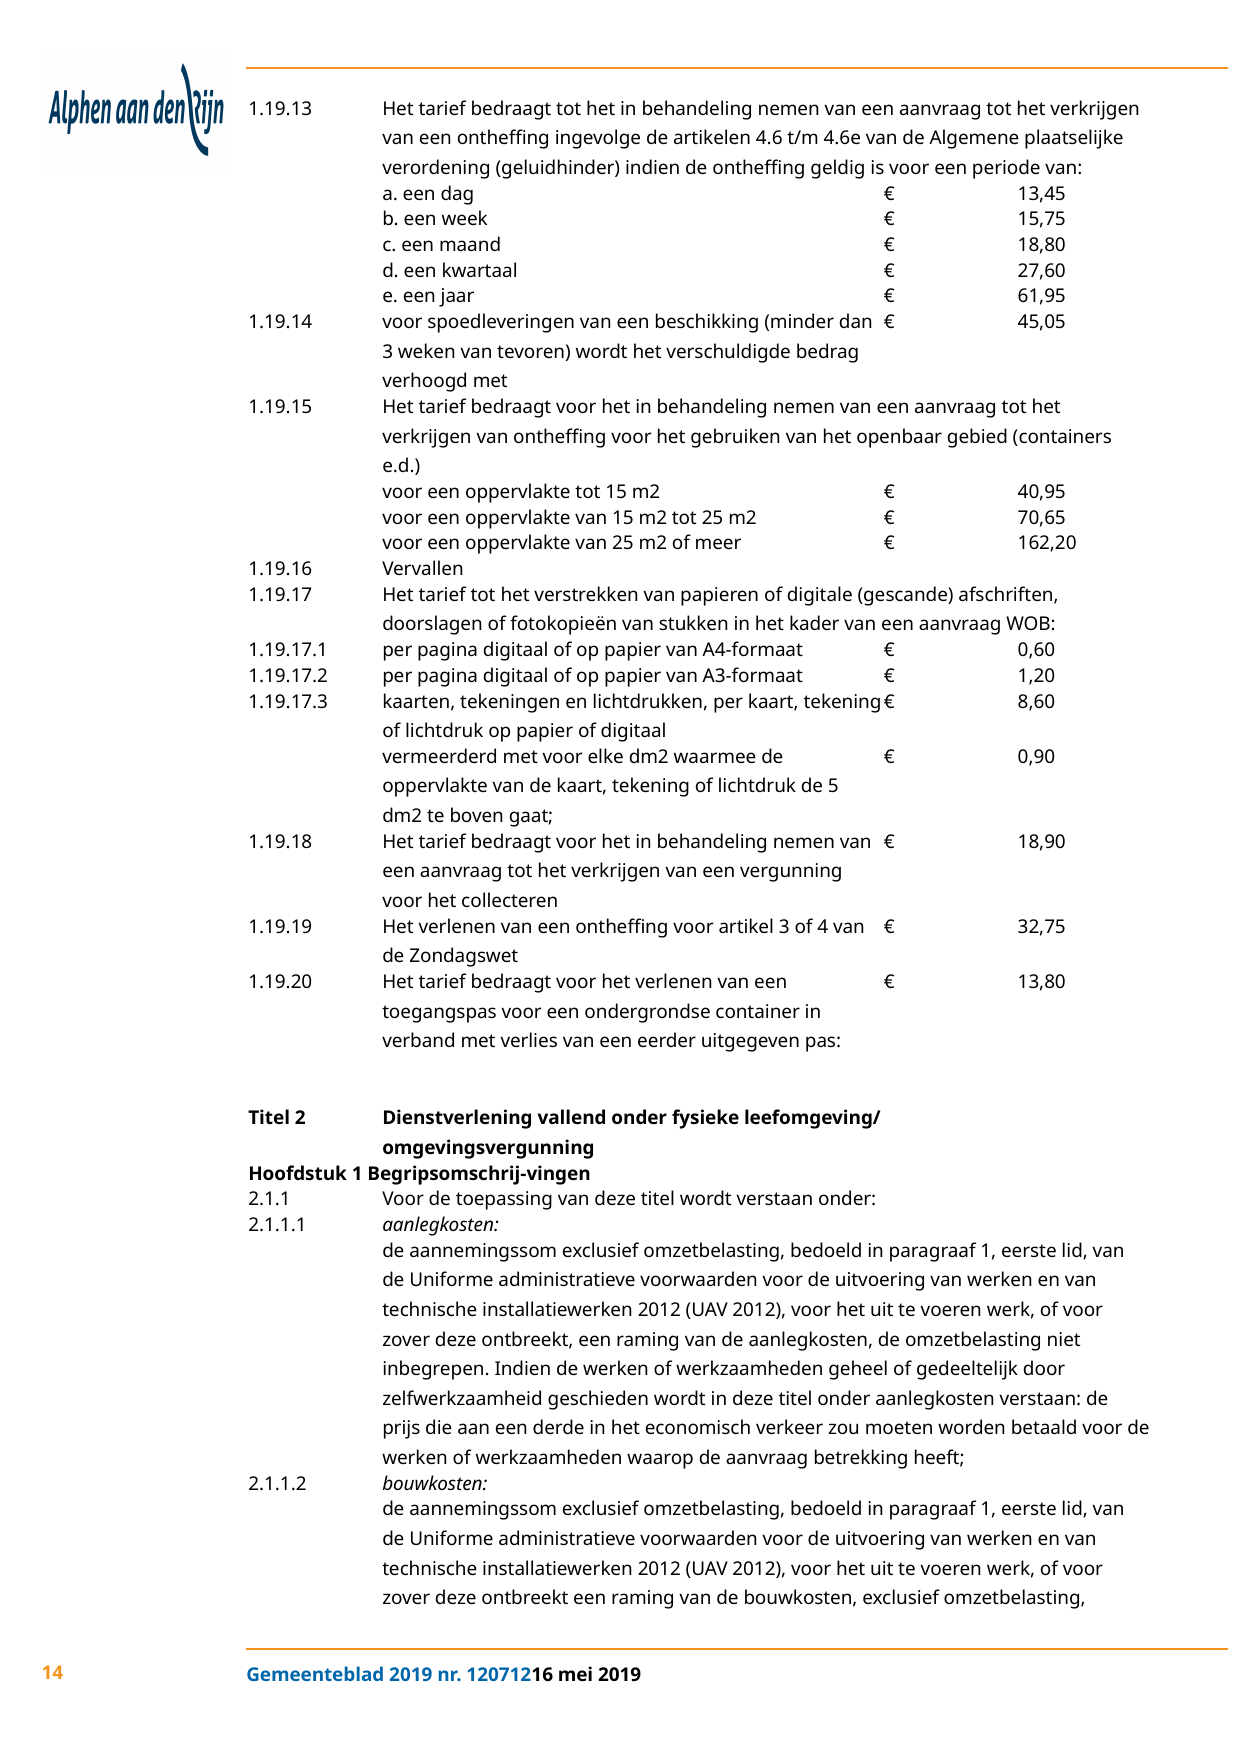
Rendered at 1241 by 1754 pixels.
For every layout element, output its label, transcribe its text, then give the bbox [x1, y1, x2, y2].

table_cell [1018, 1105, 1152, 1160]
table_cell 1.19.19 [248, 913, 382, 968]
table_cell 45,05 [1018, 308, 1152, 393]
table_cell Het tarief bedraagt voor het verlenen van een toegangspas voor een ondergrondse container in verband met verlies van een eerder uitgegeven pas: [382, 968, 883, 1053]
table_cell [1018, 1211, 1152, 1237]
table_cell d. een kwartaal [382, 257, 883, 283]
table_cell € [884, 231, 1017, 257]
table_cell Hoofdstuk 1 Begripsomschrij-vingen [248, 1160, 883, 1186]
table_cell 1.19.18 [248, 828, 382, 913]
table_cell [248, 1237, 382, 1470]
table_cell [884, 1079, 1017, 1104]
table_cell 1.19.20 [248, 968, 382, 1053]
table_cell [248, 180, 382, 205]
table_cell 61,95 [1018, 283, 1152, 308]
table_cell 13,45 [1018, 180, 1152, 205]
table_cell € [884, 205, 1017, 231]
table_cell € [884, 743, 1017, 828]
table_cell 13,80 [1018, 968, 1152, 1053]
table_cell € [884, 662, 1017, 688]
table_cell 2.1.1 [248, 1186, 382, 1211]
table_cell [248, 231, 382, 257]
table_cell 162,20 [1018, 530, 1152, 555]
table_cell [248, 257, 382, 283]
table_cell c. een maand [382, 231, 883, 257]
table_cell 0,90 [1018, 743, 1152, 828]
table_cell [1018, 1186, 1152, 1211]
table_cell [248, 530, 382, 555]
table_cell 40,95 [1018, 478, 1152, 504]
table_cell [248, 205, 382, 231]
table_cell [382, 1079, 883, 1104]
table_cell 2.1.1.1 [248, 1211, 382, 1237]
table_cell Het tarief bedraagt voor het in behandeling nemen van een aanvraag tot het verkrijgen van een vergunning voor het collecteren [382, 828, 883, 913]
table_cell Vervallen [382, 555, 883, 581]
table_cell voor spoedleveringen van een beschikking (minder dan 3 weken van tevoren) wordt het verschuldigde bedrag verhoogd met [382, 308, 883, 393]
table_cell Het tarief bedraagt tot het in behandeling nemen van een aanvraag tot het verkrijgen van een ontheffing ingevolge de artikelen 4.6 t/m 4.6e van de Algemene plaatselijke verordening (geluidhinder) indien de ontheffing geldig is voor een periode van: [382, 95, 1152, 180]
table_cell per pagina digitaal of op papier van A4-formaat [382, 636, 883, 662]
table_cell kaarten, tekeningen en lichtdrukken, per kaart, tekening of lichtdruk op papier of digitaal [382, 688, 883, 743]
table_cell € [884, 828, 1017, 913]
table_cell 8,60 [1018, 688, 1152, 743]
table_cell Het tarief tot het verstrekken van papieren of digitale (gescande) afschriften, doorslagen of fotokopieën van stukken in het kader van een aanvraag WOB: [382, 581, 1152, 636]
table_cell [248, 478, 382, 504]
table_cell aanlegkosten: [382, 1211, 883, 1237]
table_cell € [884, 257, 1017, 283]
table_cell per pagina digitaal of op papier van A3-formaat [382, 662, 883, 688]
table_cell € [884, 504, 1017, 529]
table_cell Dienstverlening vallend onder fysieke leefomgeving/ omgevingsvergunning [382, 1105, 883, 1160]
table_cell 1.19.17.3 [248, 688, 382, 743]
table_cell [382, 1053, 883, 1079]
table_cell 0,60 [1018, 636, 1152, 662]
table_cell [1018, 1079, 1152, 1104]
table_cell [1018, 1470, 1152, 1496]
table_cell 70,65 [1018, 504, 1152, 529]
table_cell voor een oppervlakte van 15 m2 tot 25 m2 [382, 504, 883, 529]
table_cell voor een oppervlakte tot 15 m2 [382, 478, 883, 504]
table_cell 1.19.16 [248, 555, 382, 581]
table_cell € [884, 688, 1017, 743]
table_cell [248, 1053, 382, 1079]
table_cell € [884, 530, 1017, 555]
table_cell € [884, 913, 1017, 968]
table_cell [884, 1053, 1017, 1079]
table_cell b. een week [382, 205, 883, 231]
table_cell [884, 555, 1017, 581]
table_cell [248, 743, 382, 828]
table_cell voor een oppervlakte van 25 m2 of meer [382, 530, 883, 555]
table_cell [1018, 1160, 1152, 1186]
table_cell de aannemingssom exclusief omzetbelasting, bedoeld in paragraaf 1, eerste lid, van de Uniforme administratieve voorwaarden voor de uitvoering van werken en van technische installatiewerken 2012 (UAV 2012), voor het uit te voeren werk, of voor zover deze ontbreekt een raming van de bouwkosten, exclusief omzetbelasting, [382, 1496, 1152, 1610]
table_cell 18,80 [1018, 231, 1152, 257]
table_cell [248, 1079, 382, 1104]
table_cell [884, 1211, 1017, 1237]
table_cell € [884, 636, 1017, 662]
table_cell a. een dag [382, 180, 883, 205]
table_cell 15,75 [1018, 205, 1152, 231]
table_cell [248, 283, 382, 308]
table_cell € [884, 308, 1017, 393]
table_cell [884, 1160, 1017, 1186]
table_cell [248, 504, 382, 529]
table_cell € [884, 180, 1017, 205]
table_cell 18,90 [1018, 828, 1152, 913]
table_cell [248, 1496, 382, 1610]
table_cell [884, 1105, 1017, 1160]
table_cell 1.19.13 [248, 95, 382, 180]
table_cell [1018, 555, 1152, 581]
table_cell bouwkosten: [382, 1470, 883, 1496]
table_cell [884, 1186, 1017, 1211]
table_cell € [884, 968, 1017, 1053]
table_cell € [884, 283, 1017, 308]
table_cell 1.19.17 [248, 581, 382, 636]
table_cell vermeerderd met voor elke dm2 waarmee de oppervlakte van de kaart, tekening of lichtdruk de 5 dm2 te boven gaat; [382, 743, 883, 828]
table_cell Het tarief bedraagt voor het in behandeling nemen van een aanvraag tot het verkrijgen van ontheffing voor het gebruiken van het openbaar gebied (containers e.d.) [382, 393, 1152, 478]
table_cell 27,60 [1018, 257, 1152, 283]
table_cell 1.19.14 [248, 308, 382, 393]
table_cell [884, 1470, 1017, 1496]
table_cell 2.1.1.2 [248, 1470, 382, 1496]
table_cell 1.19.17.2 [248, 662, 382, 688]
table_cell 1.19.15 [248, 393, 382, 478]
table_cell Titel 2 [248, 1105, 382, 1160]
table_cell 1.19.17.1 [248, 636, 382, 662]
picture [41, 47, 231, 172]
table_cell Voor de toepassing van deze titel wordt verstaan onder: [382, 1186, 883, 1211]
table_cell € [884, 478, 1017, 504]
table_cell 1,20 [1018, 662, 1152, 688]
table_cell [1018, 1053, 1152, 1079]
table_cell de aannemingssom exclusief omzetbelasting, bedoeld in paragraaf 1, eerste lid, van de Uniforme administratieve voorwaarden voor de uitvoering van werken en van technische installatiewerken 2012 (UAV 2012), voor het uit te voeren werk, of voor zover deze ontbreekt, een raming van de aanlegkosten, de omzetbelasting niet inbegrepen. Indien de werken of werkzaamheden geheel of gedeeltelijk door zelfwerkzaamheid geschieden wordt in deze titel onder aanlegkosten verstaan: de prijs die aan een derde in het economisch verkeer zou moeten worden betaald voor de werken of werkzaamheden waarop de aanvraag betrekking heeft; [382, 1237, 1152, 1470]
table_cell Het verlenen van een ontheffing voor artikel 3 of 4 van de Zondagswet [382, 913, 883, 968]
table_cell 32,75 [1018, 913, 1152, 968]
table_cell e. een jaar [382, 283, 883, 308]
